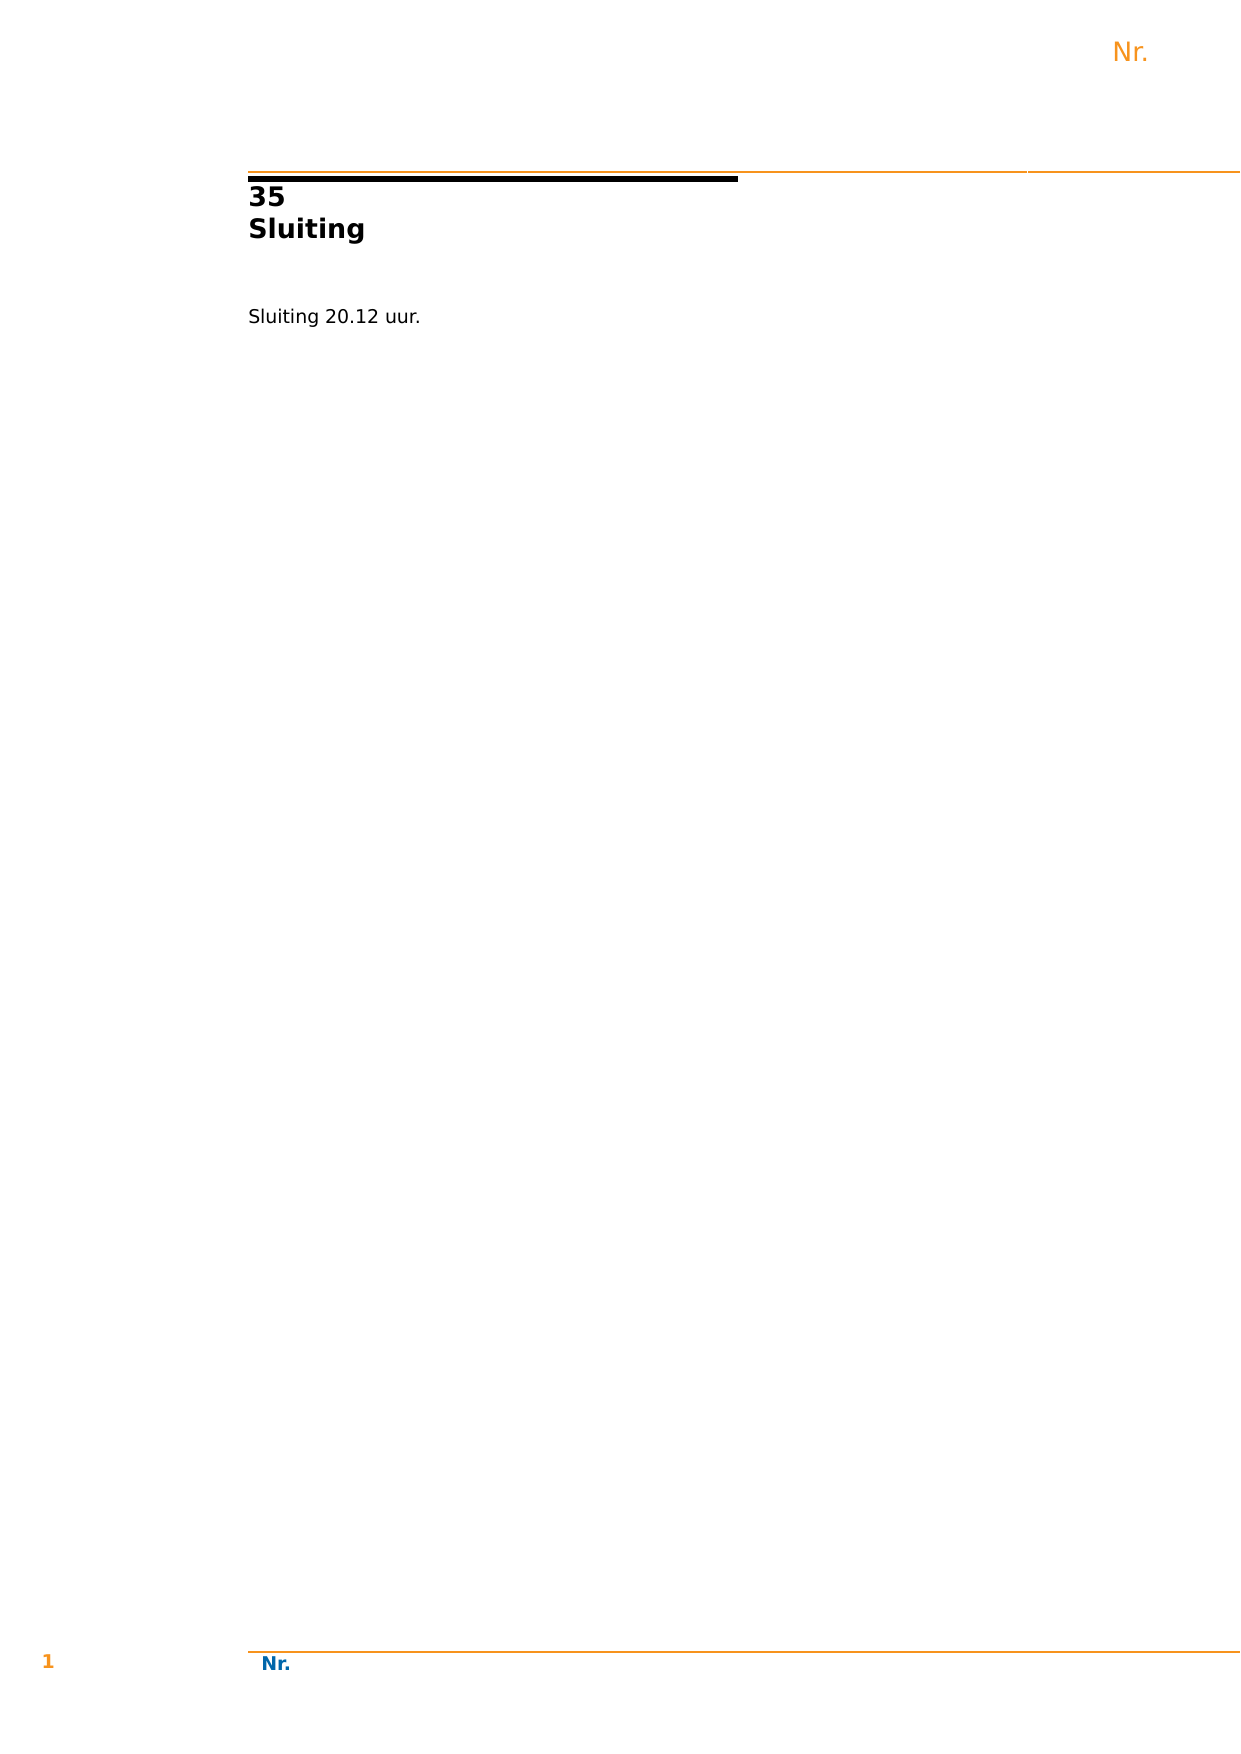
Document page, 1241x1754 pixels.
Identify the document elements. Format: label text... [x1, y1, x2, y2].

title 35 Sluiting [248, 182, 691, 244]
text Sluiting 20.12 uur. [248, 306, 691, 328]
